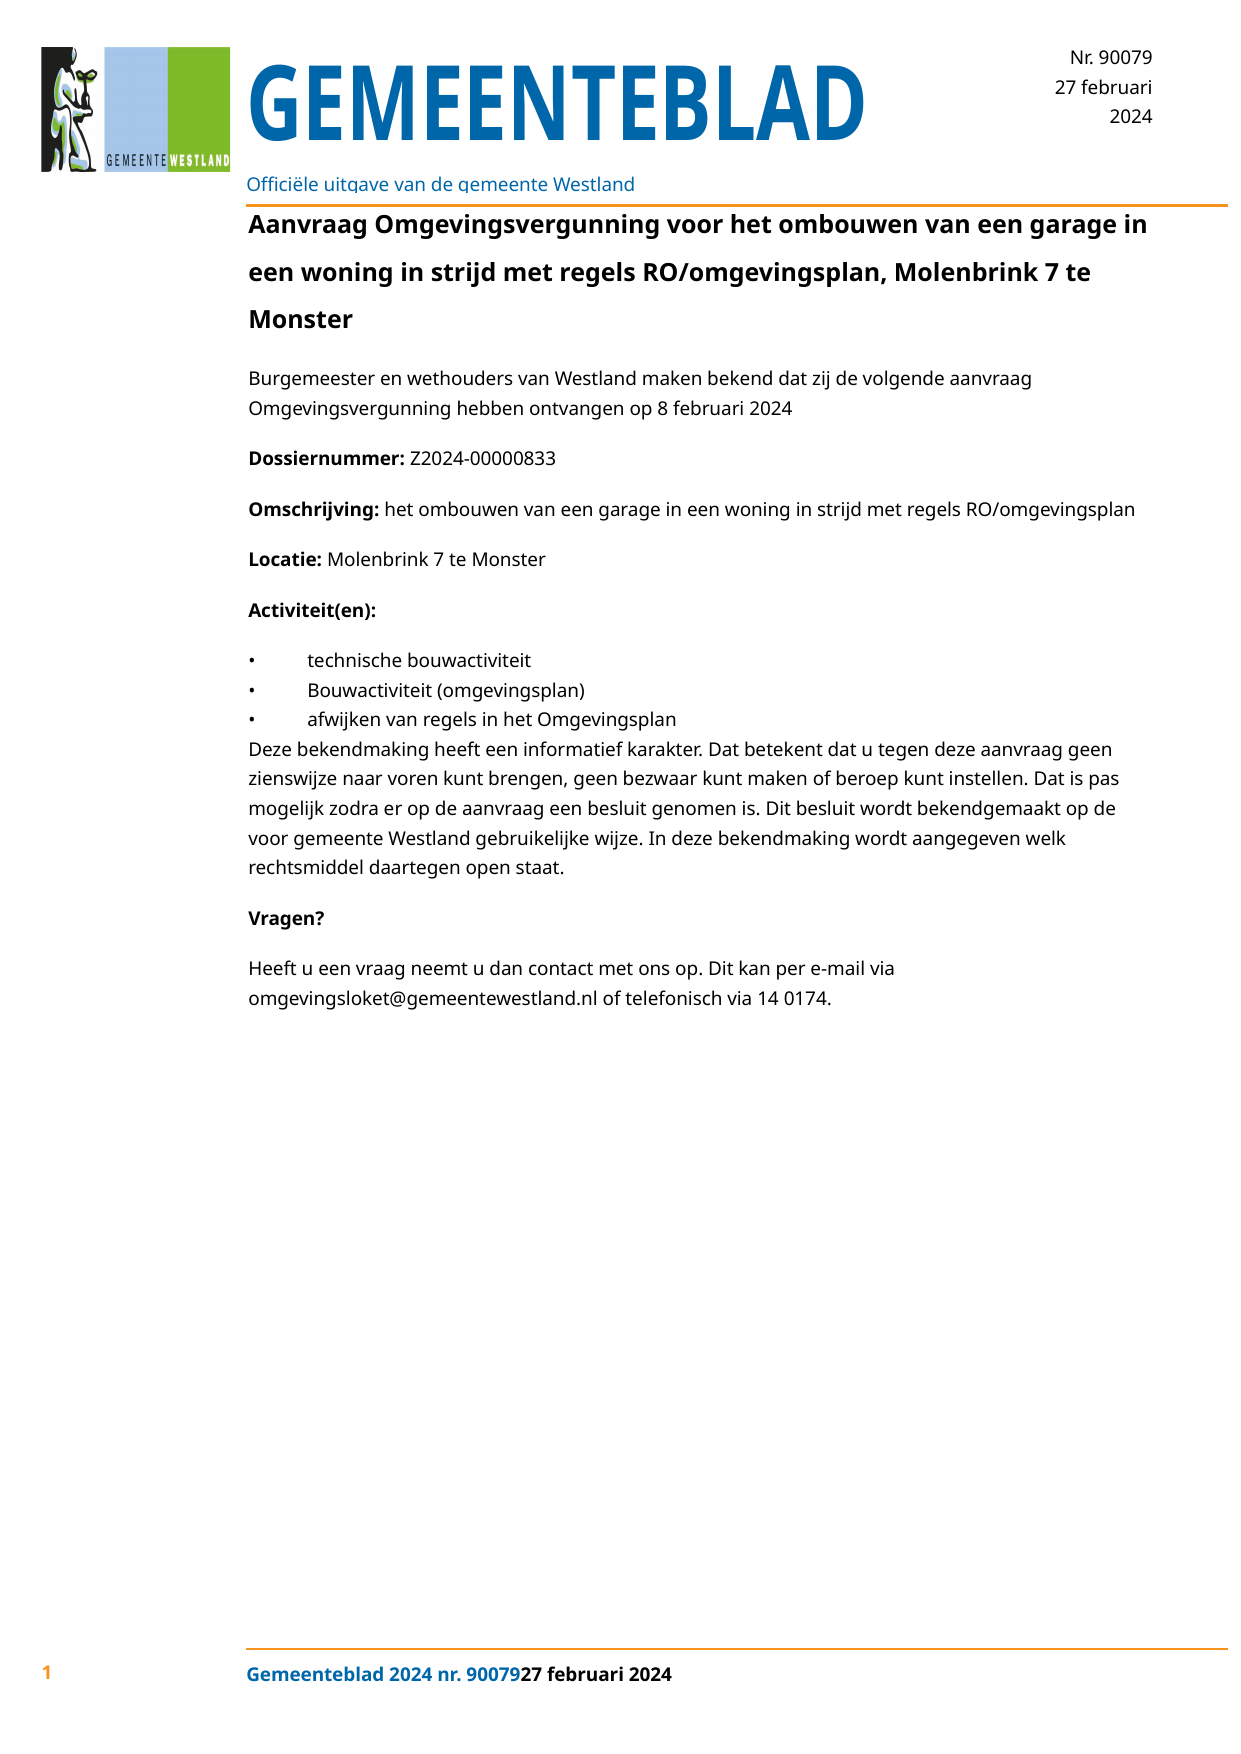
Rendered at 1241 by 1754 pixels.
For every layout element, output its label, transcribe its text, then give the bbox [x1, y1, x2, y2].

text Activiteit(en): [248, 597, 1152, 622]
text Dossiernummer: Z2024-00000833 [248, 446, 1152, 471]
picture [41, 47, 231, 172]
text Burgemeester en wethouders van Westland maken bekend dat zij de volgende aanvraag Omgevingsvergunning hebben ontvangen op 8 februari 2024 [248, 366, 1152, 421]
list technische bouwactiviteit [248, 647, 1152, 673]
text Vragen? [248, 905, 1152, 930]
text Deze bekendmaking heeft een informatief karakter. Dat betekent dat u tegen deze aanvraag geen zienswijze naar voren kunt brengen, geen bezwaar kunt maken of beroep kunt instellen. Dat is pas mogelijk zodra er op de aanvraag een besluit genomen is. Dit besluit wordt bekendgemaakt op de voor gemeente Westland gebruikelijke wijze. In deze bekendmaking wordt aangegeven welk rechtsmiddel daartegen open staat. [248, 736, 1152, 880]
list Bouwactiviteit (omgevingsplan) [248, 677, 1152, 702]
text Aanvraag Omgevingsvergunning voor het ombouwen van een garage in een woning in strijd met regels RO/omgevingsplan, Molenbrink 7 te Monster [248, 207, 1152, 336]
list afwijken van regels in het Omgevingsplan [248, 706, 1152, 732]
text Heeft u een vraag neemt u dan contact met ons op. Dit kan per e-mail via omgevingsloket@gemeentewestland.nl of telefonisch via 14 0174. [248, 955, 1152, 1010]
text Locatie: Molenbrink 7 te Monster [248, 546, 1152, 572]
text Omschrijving: het ombouwen van een garage in een woning in strijd met regels RO/omgevingsplan [248, 496, 1152, 522]
